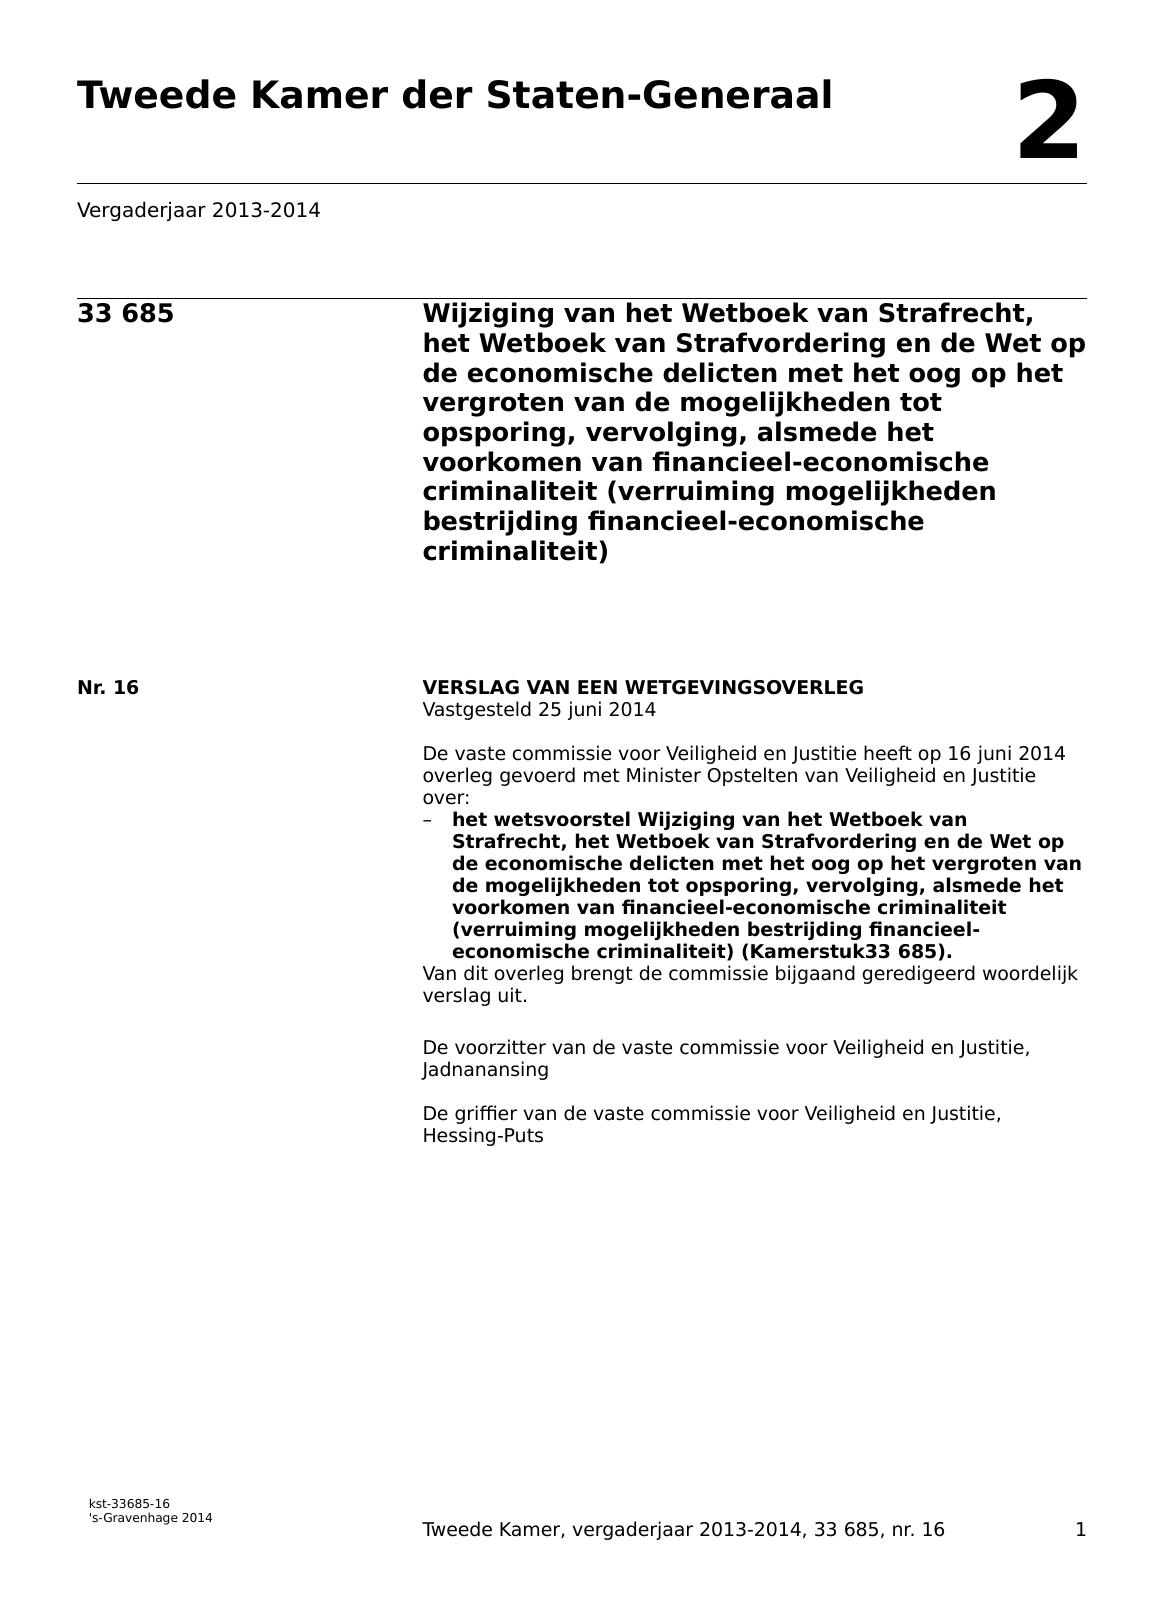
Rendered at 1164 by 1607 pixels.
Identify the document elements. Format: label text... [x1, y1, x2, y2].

subtitle Nr. 16 VERSLAG VAN EEN WETGEVINGSOVERLEG [77, 677, 1087, 699]
subtitle 33 685 Wijziging van het Wetboek van Strafrecht, het Wetboek van Strafvordering en de Wet op de economische delicten met het oog op het vergroten van de mogelijkheden tot opsporing, vervolging, alsmede het voorkomen van financieel-economische criminaliteit (verruiming mogelijkheden bestrijding financieel-economische criminaliteit) [77, 299, 1087, 566]
text – het wetsvoorstel Wijziging van het Wetboek van Strafrecht, het Wetboek van Strafvordering en de Wet op de economische delicten met het oog op het vergroten van de mogelijkheden tot opsporing, vervolging, alsmede het voorkomen van financieel-economische criminaliteit (verruiming mogelijkheden bestrijding financieel-economische criminaliteit) (Kamerstuk33 685). [422, 809, 1087, 963]
text 's-Gravenhage 2014 [88, 1511, 323, 1525]
text De griffier van de vaste commissie voor Veiligheid en Justitie, Hessing-Puts [422, 1103, 1087, 1147]
text De vaste commissie voor Veiligheid en Justitie heeft op 16 juni 2014 overleg gevoerd met Minister Opstelten van Veiligheid en Justitie over: [422, 743, 1087, 809]
text kst-33685-16 [88, 1497, 323, 1511]
table_cell Vergaderjaar 2013-2014 [77, 184, 1087, 298]
text Vastgesteld 25 juni 2014 [422, 699, 1087, 721]
text Van dit overleg brengt de commissie bijgaand geredigeerd woordelijk verslag uit. [422, 963, 1087, 1007]
text De voorzitter van de vaste commissie voor Veiligheid en Justitie, Jadnanansing [422, 1037, 1087, 1081]
table_header Tweede Kamer der Staten-Generaal [77, 59, 886, 183]
table_header 2 [886, 59, 1087, 183]
